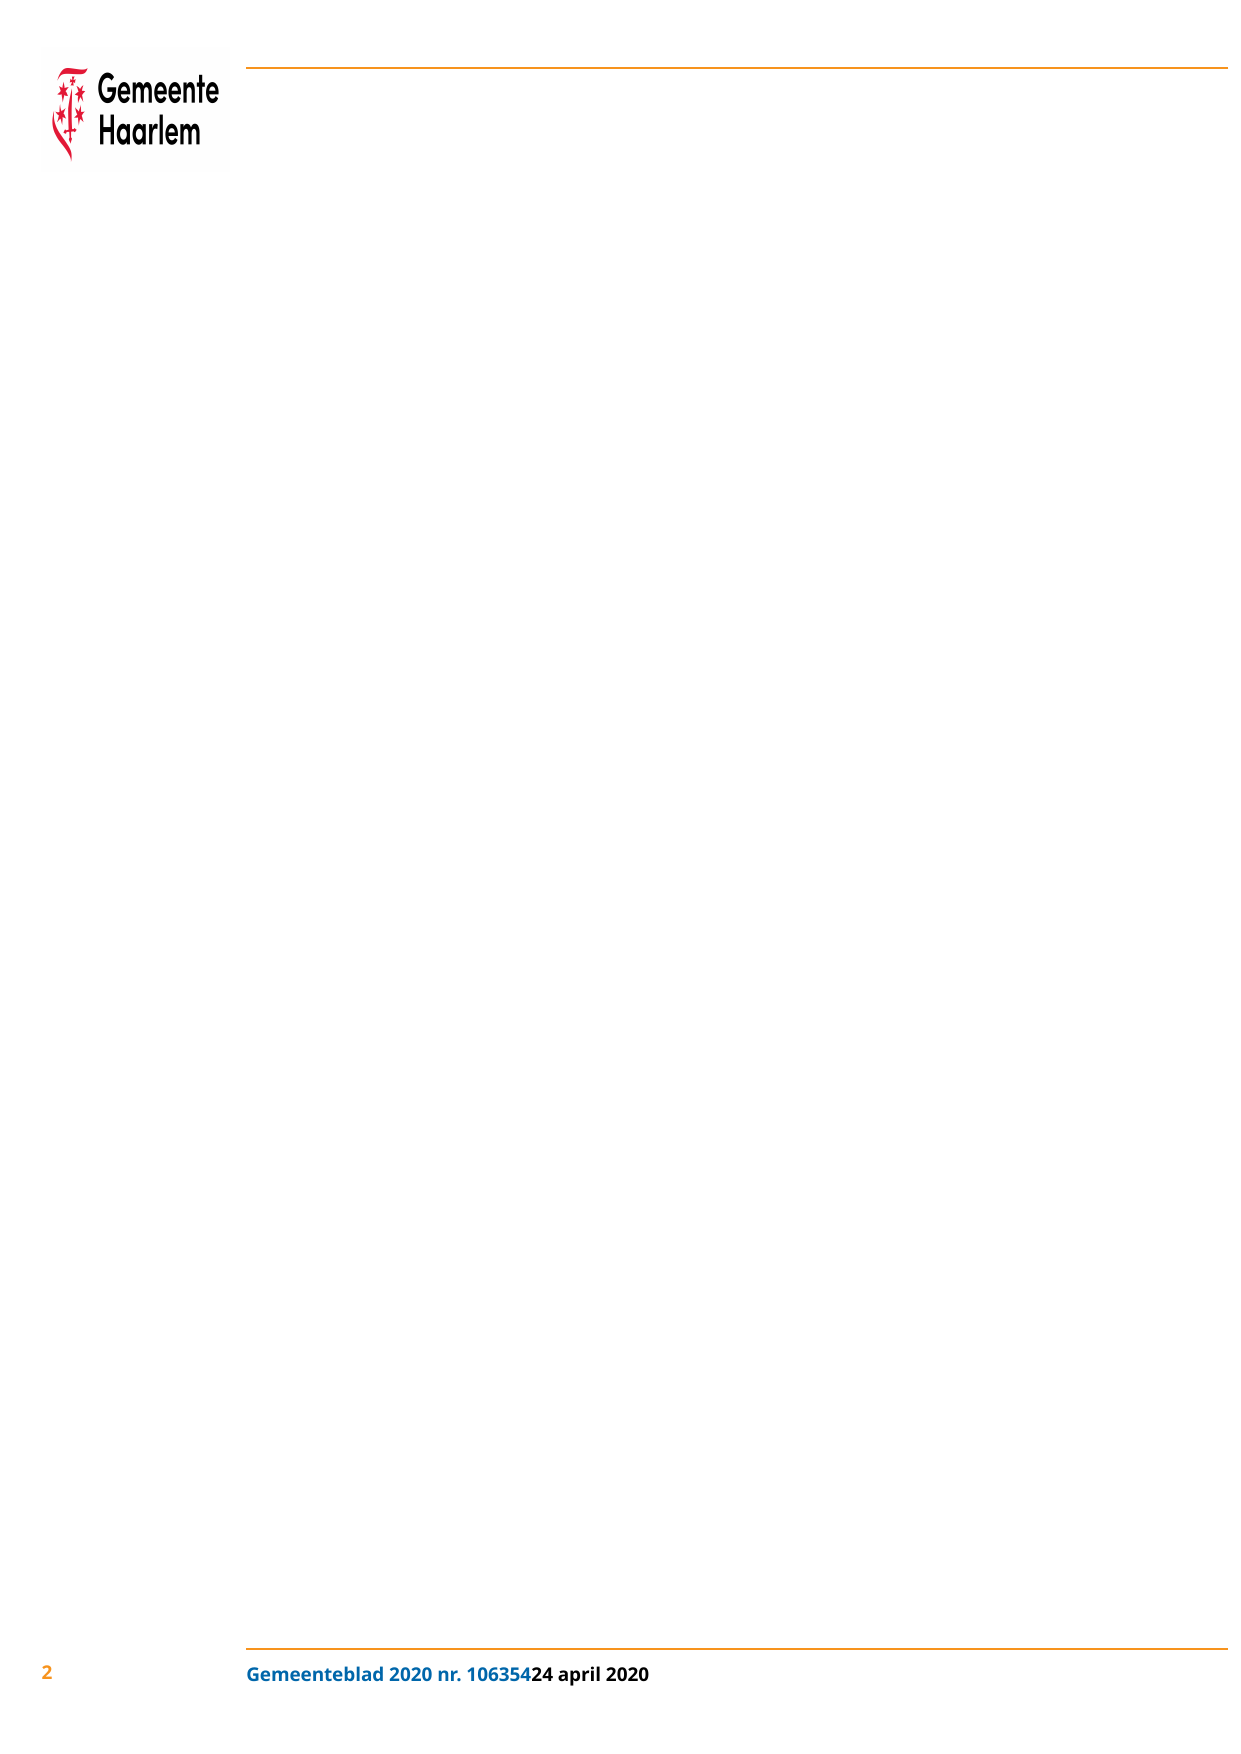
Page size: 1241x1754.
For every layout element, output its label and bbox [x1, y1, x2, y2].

picture [41, 47, 231, 172]
